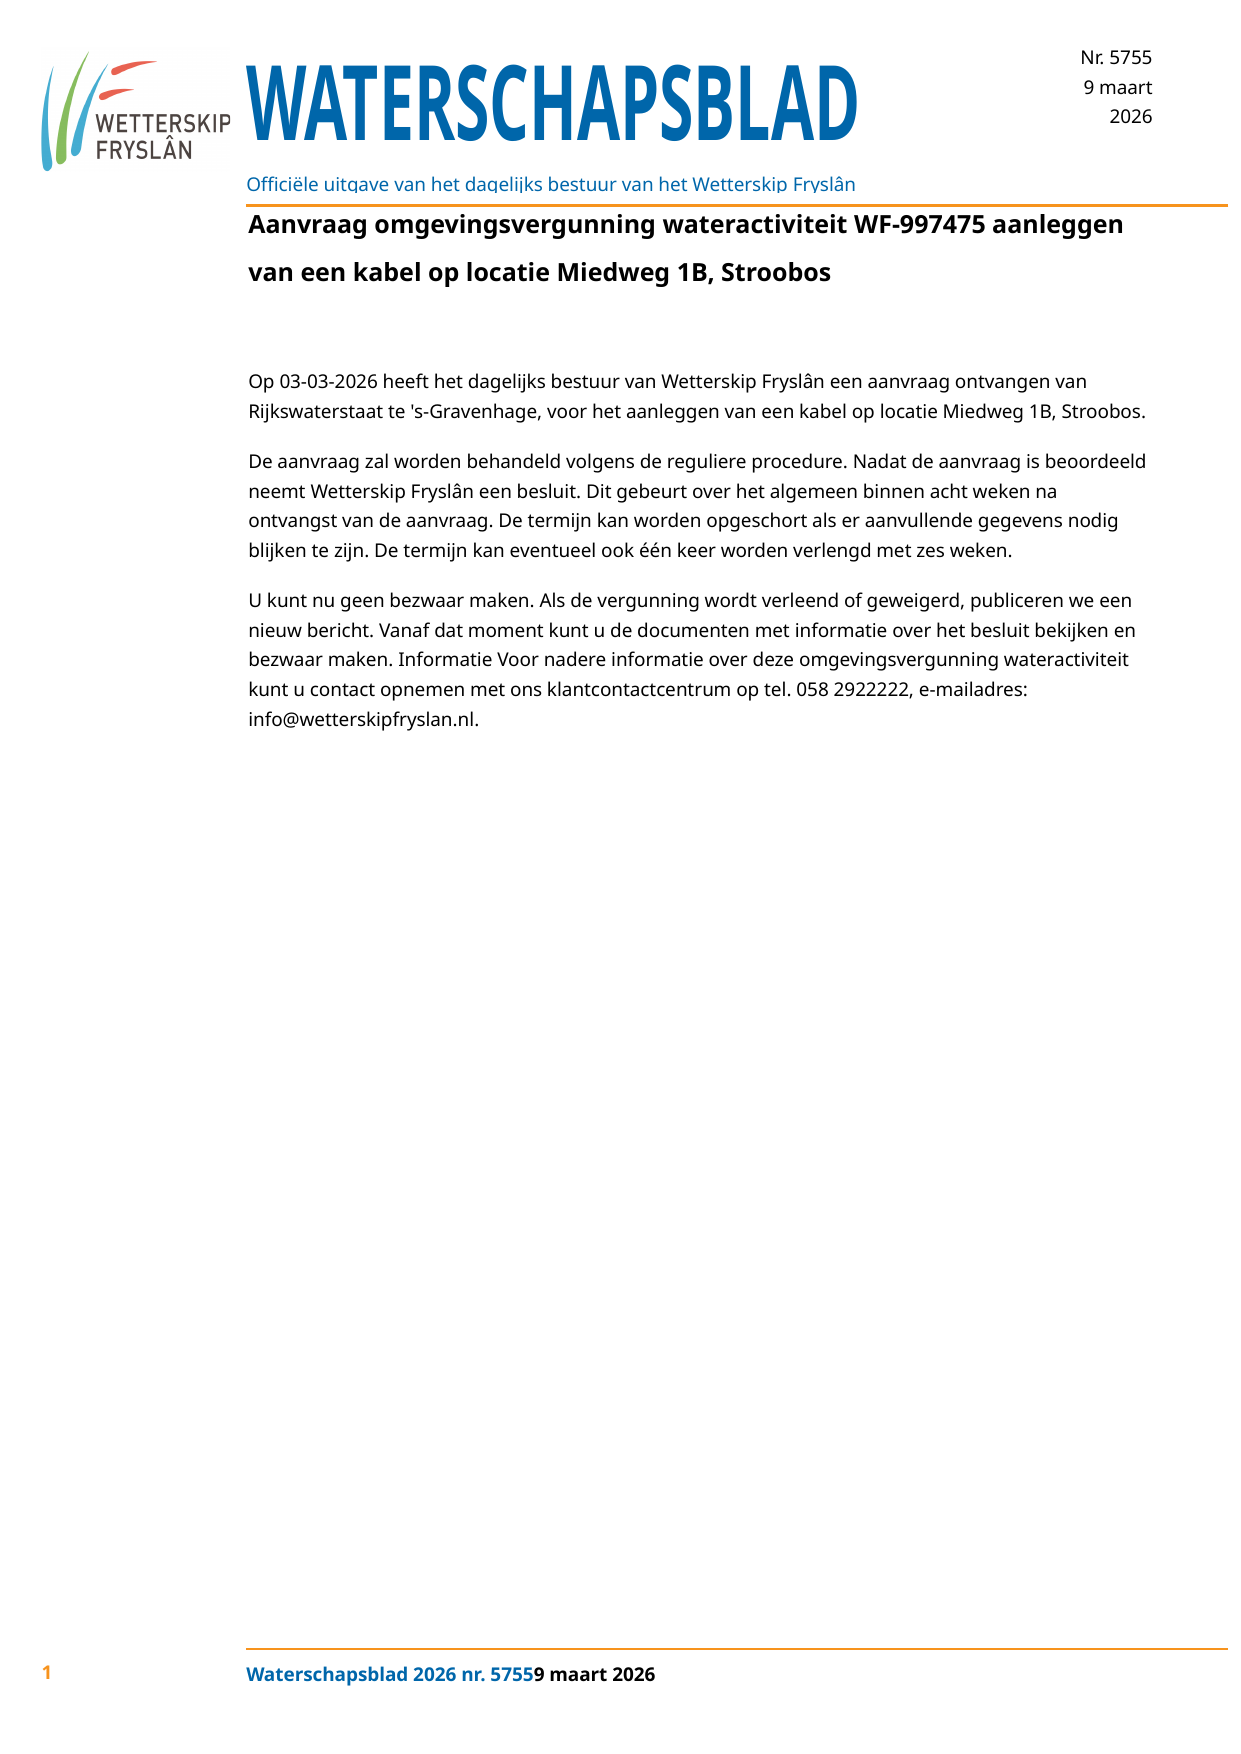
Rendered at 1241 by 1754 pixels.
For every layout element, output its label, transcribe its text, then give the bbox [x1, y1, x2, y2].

text De aanvraag zal worden behandeld volgens de reguliere procedure. Nadat de aanvraag is beoordeeld neemt Wetterskip Fryslân een besluit. Dit gebeurt over het algemeen binnen acht weken na ontvangst van de aanvraag. De termijn kan worden opgeschort als er aanvullende gegevens nodig blijken te zijn. De termijn kan eventueel ook één keer worden verlengd met zes weken. [248, 448, 1152, 563]
text Op 03-03-2026 heeft het dagelijks bestuur van Wetterskip Fryslân een aanvraag ontvangen van Rijkswaterstaat te 's-Gravenhage, voor het aanleggen van een kabel op locatie Miedweg 1B, Stroobos. [248, 368, 1152, 424]
picture [41, 47, 231, 172]
text Aanvraag omgevingsvergunning wateractiviteit WF-997475 aanleggen van een kabel op locatie Miedweg 1B, Stroobos [248, 207, 1152, 288]
text U kunt nu geen bezwaar maken. Als de vergunning wordt verleend of geweigerd, publiceren we een nieuw bericht. Vanaf dat moment kunt u de documenten met informatie over het besluit bekijken en bezwaar maken. Informatie Voor nadere informatie over deze omgevingsvergunning wateractiviteit kunt u contact opnemen met ons klantcontactcentrum op tel. 058 2922222, e-mailadres: info@wetterskipfryslan.nl. [248, 587, 1152, 732]
